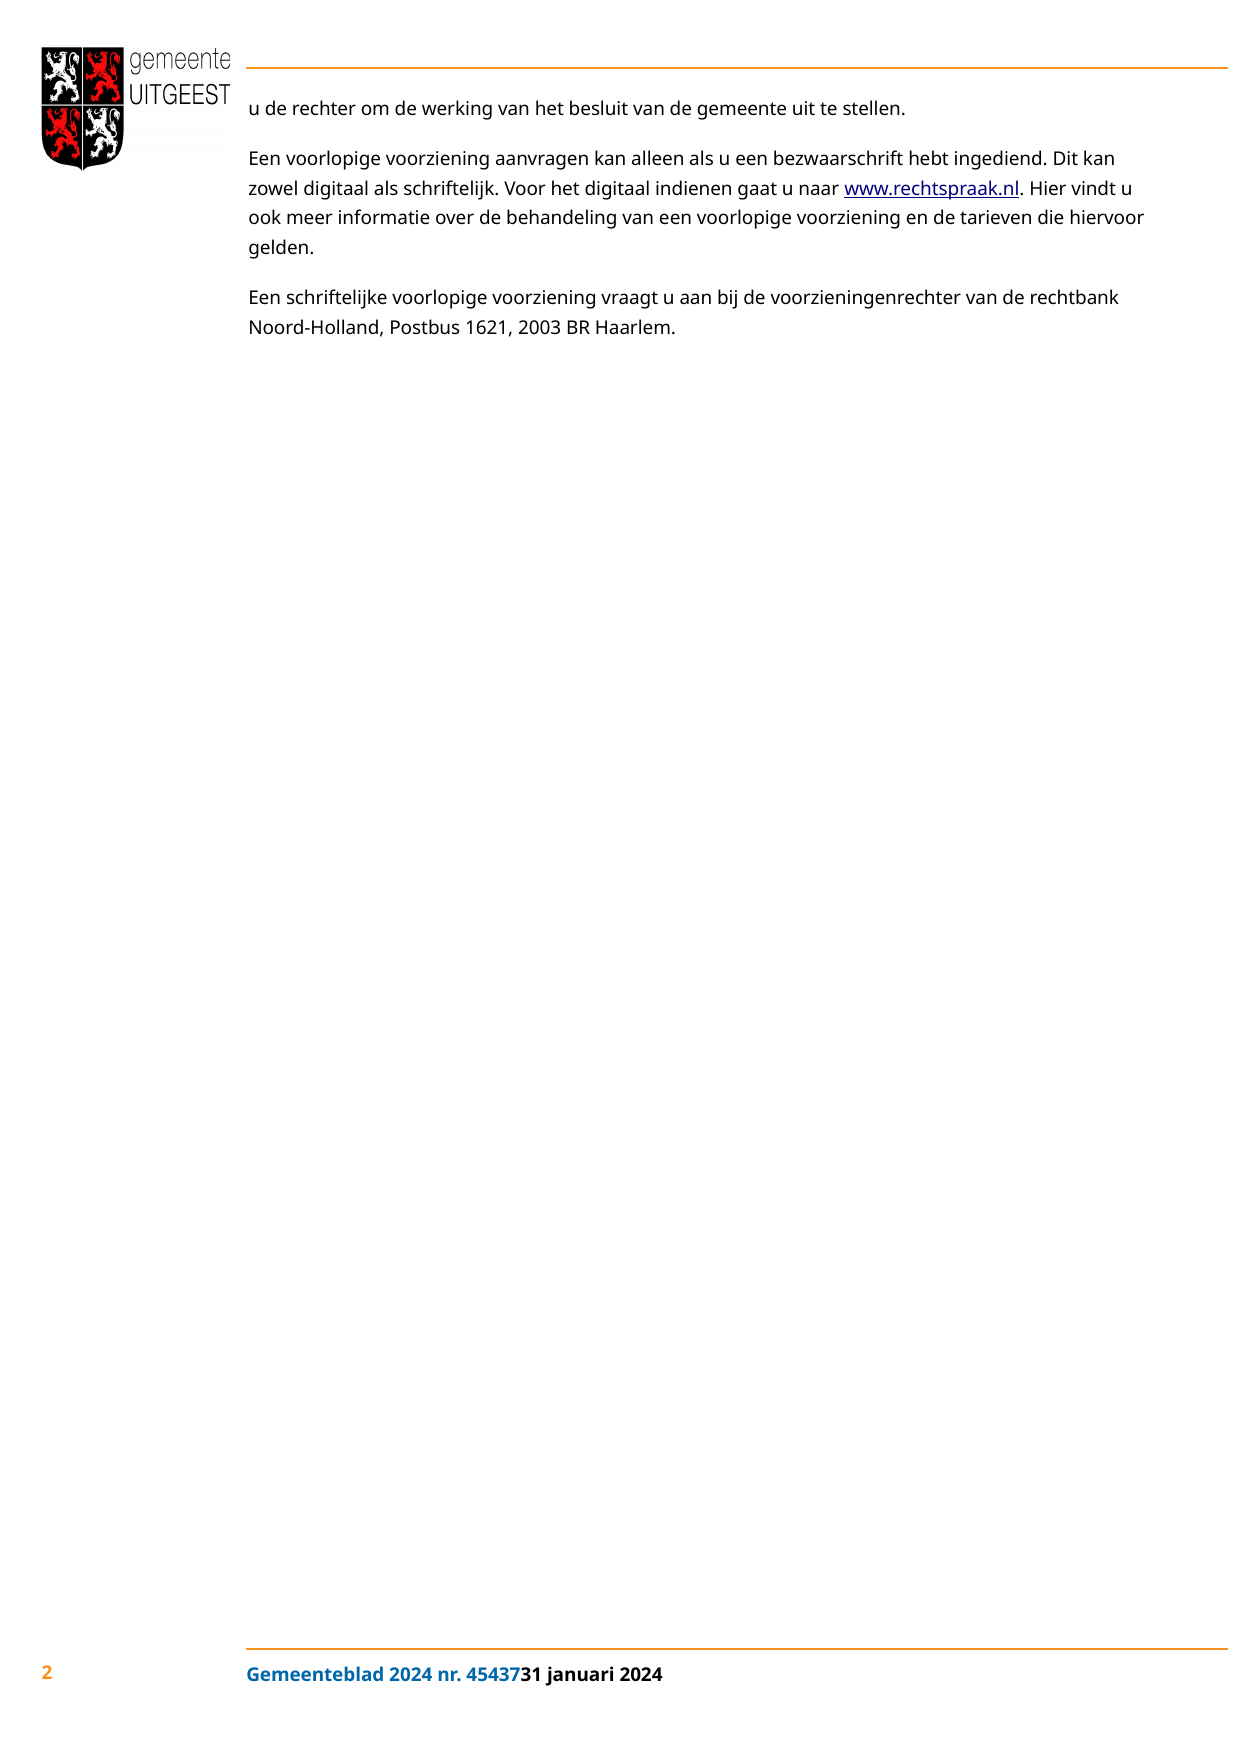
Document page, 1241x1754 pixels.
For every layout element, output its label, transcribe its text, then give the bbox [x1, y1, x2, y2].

picture [41, 47, 231, 172]
text Een voorlopige voorziening aanvragen kan alleen als u een bezwaarschrift hebt ingediend. Dit kan zowel digitaal als schriftelijk. Voor het digitaal indienen gaat u naar www.rechtspraak.nl. Hier vindt u ook meer informatie over de behandeling van een voorlopige voorziening en de tarieven die hiervoor gelden. [248, 145, 1152, 260]
text Een schriftelijke voorlopige voorziening vraagt u aan bij de voorzieningenrechter van de rechtbank Noord-Holland, Postbus 1621, 2003 BR Haarlem. [248, 284, 1152, 340]
text u de rechter om de werking van het besluit van de gemeente uit te stellen. [248, 95, 1152, 121]
